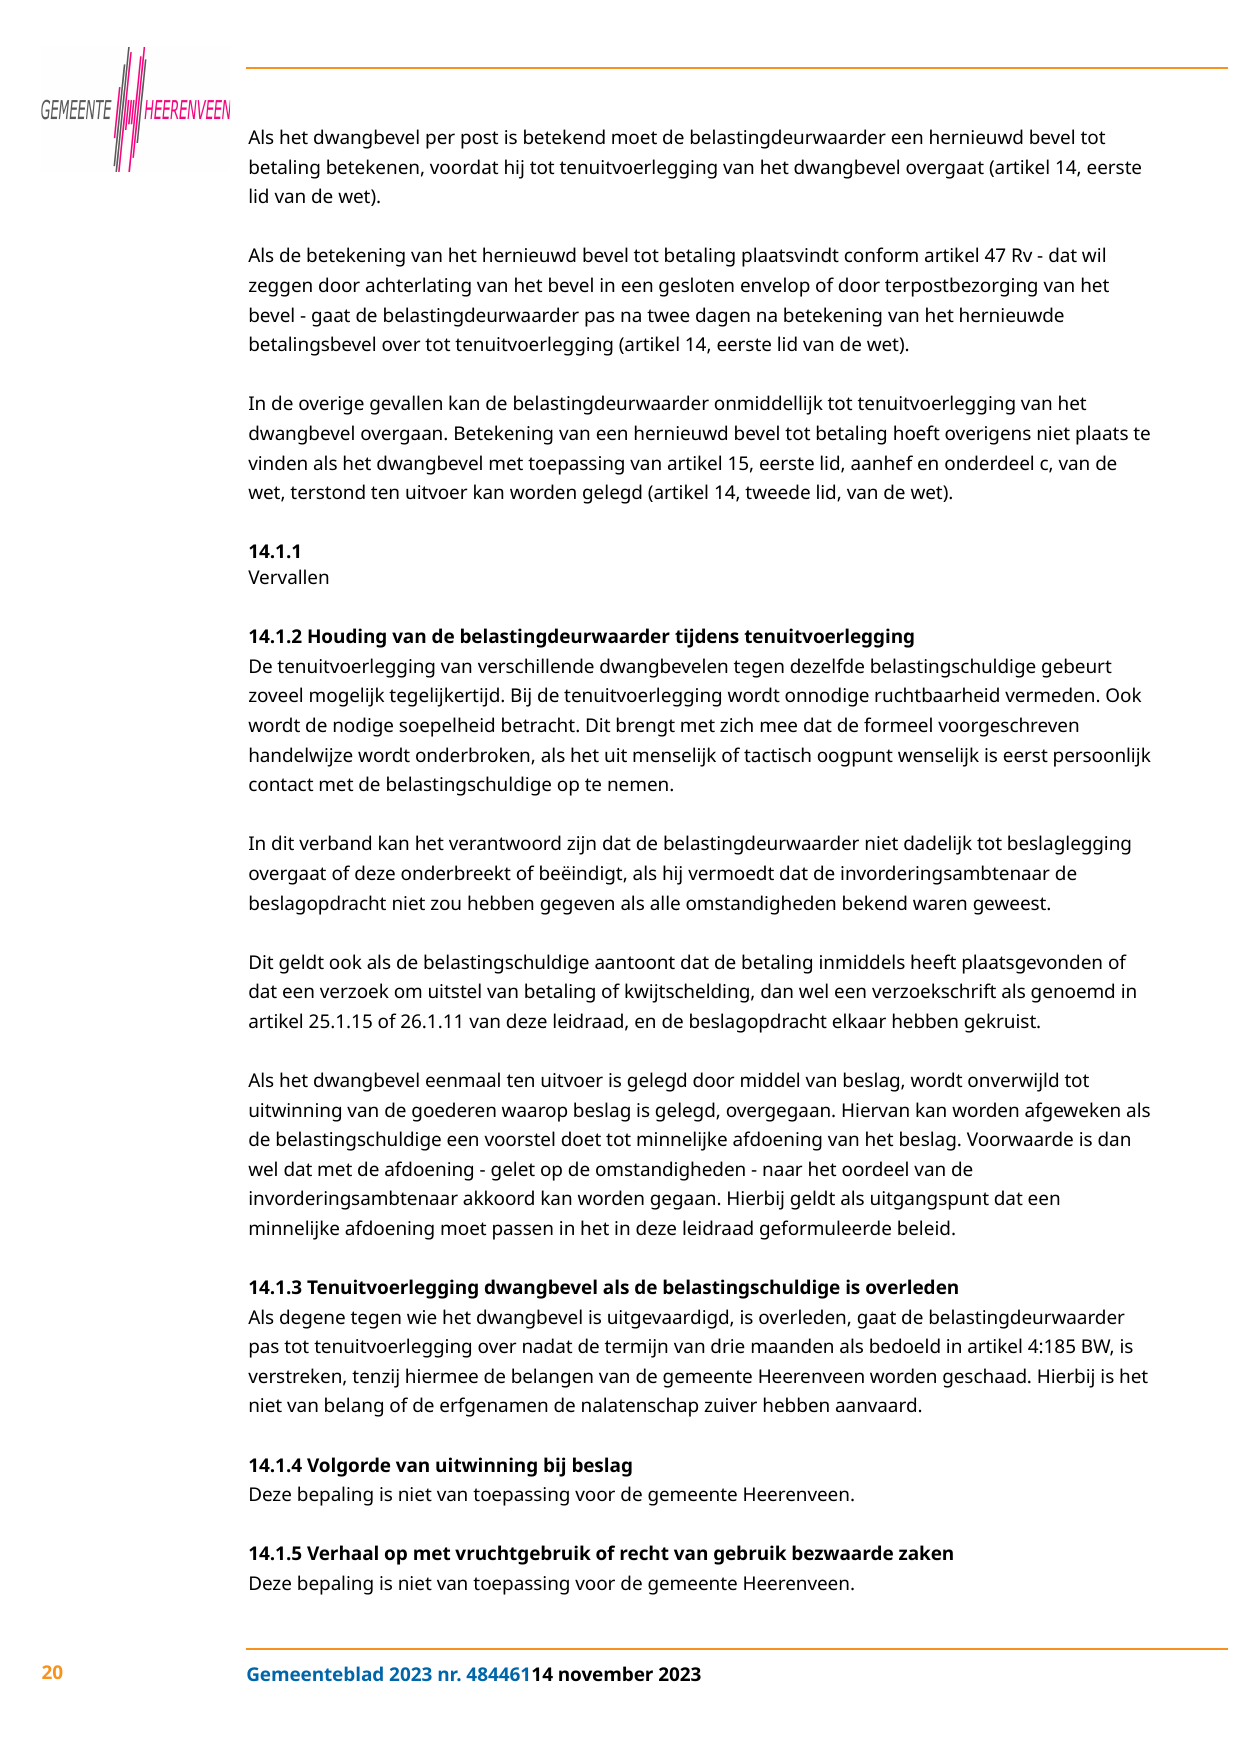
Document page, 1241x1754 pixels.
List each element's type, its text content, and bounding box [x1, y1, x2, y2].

text Als de betekening van het hernieuwd bevel tot betaling plaatsvindt conform artikel 47 Rv - dat wil zeggen door achterlating van het bevel in een gesloten envelop of door terpostbezorging van het bevel - gaat de belastingdeurwaarder pas na twee dagen na betekening van het hernieuwde betalingsbevel over tot tenuitvoerlegging (artikel 14, eerste lid van de wet). [248, 243, 1152, 357]
picture [41, 47, 231, 172]
text 14.1.4 Volgorde van uitwinning bij beslag [248, 1452, 1152, 1477]
text 14.1.2 Houding van de belastingdeurwaarder tijdens tenuitvoerlegging [248, 623, 1152, 649]
text 14.1.5 Verhaal op met vruchtgebruik of recht van gebruik bezwaarde zaken [248, 1541, 1152, 1566]
text 14.1.3 Tenuitvoerlegging dwangbevel als de belastingschuldige is overleden [248, 1274, 1152, 1300]
text In dit verband kan het verantwoord zijn dat de belastingdeurwaarder niet dadelijk tot beslaglegging overgaat of deze onderbreekt of beëindigt, als hij vermoedt dat de invorderingsambtenaar de beslagopdracht niet zou hebben gegeven als alle omstandigheden bekend waren geweest. [248, 831, 1152, 915]
text Dit geldt ook als de belastingschuldige aantoont dat de betaling inmiddels heeft plaatsgevonden of dat een verzoek om uitstel van betaling of kwijtschelding, dan wel een verzoekschrift als genoemd in artikel 25.1.15 of 26.1.11 van deze leidraad, en de beslagopdracht elkaar hebben gekruist. [248, 949, 1152, 1034]
text Als het dwangbevel eenmaal ten uitvoer is gelegd door middel van beslag, wordt onverwijld tot uitwinning van de goederen waarop beslag is gelegd, overgegaan. Hiervan kan worden afgeweken als de belastingschuldige een voorstel doet tot minnelijke afdoening van het beslag. Voorwaarde is dan wel dat met de afdoening - gelet op de omstandigheden - naar het oordeel van de invorderingsambtenaar akkoord kan worden gegaan. Hierbij geldt als uitgangspunt dat een minnelijke afdoening moet passen in het in deze leidraad geformuleerde beleid. [248, 1067, 1152, 1241]
text De tenuitvoerlegging van verschillende dwangbevelen tegen dezelfde belastingschuldige gebeurt zoveel mogelijk tegelijkertijd. Bij de tenuitvoerlegging wordt onnodige ruchtbaarheid vermeden. Ook wordt de nodige soepelheid betracht. Dit brengt met zich mee dat de formeel voorgeschreven handelwijze wordt onderbroken, als het uit menselijk of tactisch oogpunt wenselijk is eerst persoonlijk contact met de belastingschuldige op te nemen. [248, 653, 1152, 797]
text 14.1.1 [248, 538, 1152, 564]
text Deze bepaling is niet van toepassing voor de gemeente Heerenveen. [248, 1481, 1152, 1507]
text Als degene tegen wie het dwangbevel is uitgevaardigd, is overleden, gaat de belastingdeurwaarder pas tot tenuitvoerlegging over nadat de termijn van drie maanden als bedoeld in artikel 4:185 BW, is verstreken, tenzij hiermee de belangen van de gemeente Heerenveen worden geschaad. Hierbij is het niet van belang of de erfgenamen de nalatenschap zuiver hebben aanvaard. [248, 1304, 1152, 1418]
text Deze bepaling is niet van toepassing voor de gemeente Heerenveen. [248, 1570, 1152, 1596]
text In de overige gevallen kan de belastingdeurwaarder onmiddellijk tot tenuitvoerlegging van het dwangbevel overgaan. Betekening van een hernieuwd bevel tot betaling hoeft overigens niet plaats te vinden als het dwangbevel met toepassing van artikel 15, eerste lid, aanhef en onderdeel c, van de wet, terstond ten uitvoer kan worden gelegd (artikel 14, tweede lid, van de wet). [248, 391, 1152, 505]
text Als het dwangbevel per post is betekend moet de belastingdeurwaarder een hernieuwd bevel tot betaling betekenen, voordat hij tot tenuitvoerlegging van het dwangbevel overgaat (artikel 14, eerste lid van de wet). [248, 124, 1152, 209]
text Vervallen [248, 564, 1152, 590]
